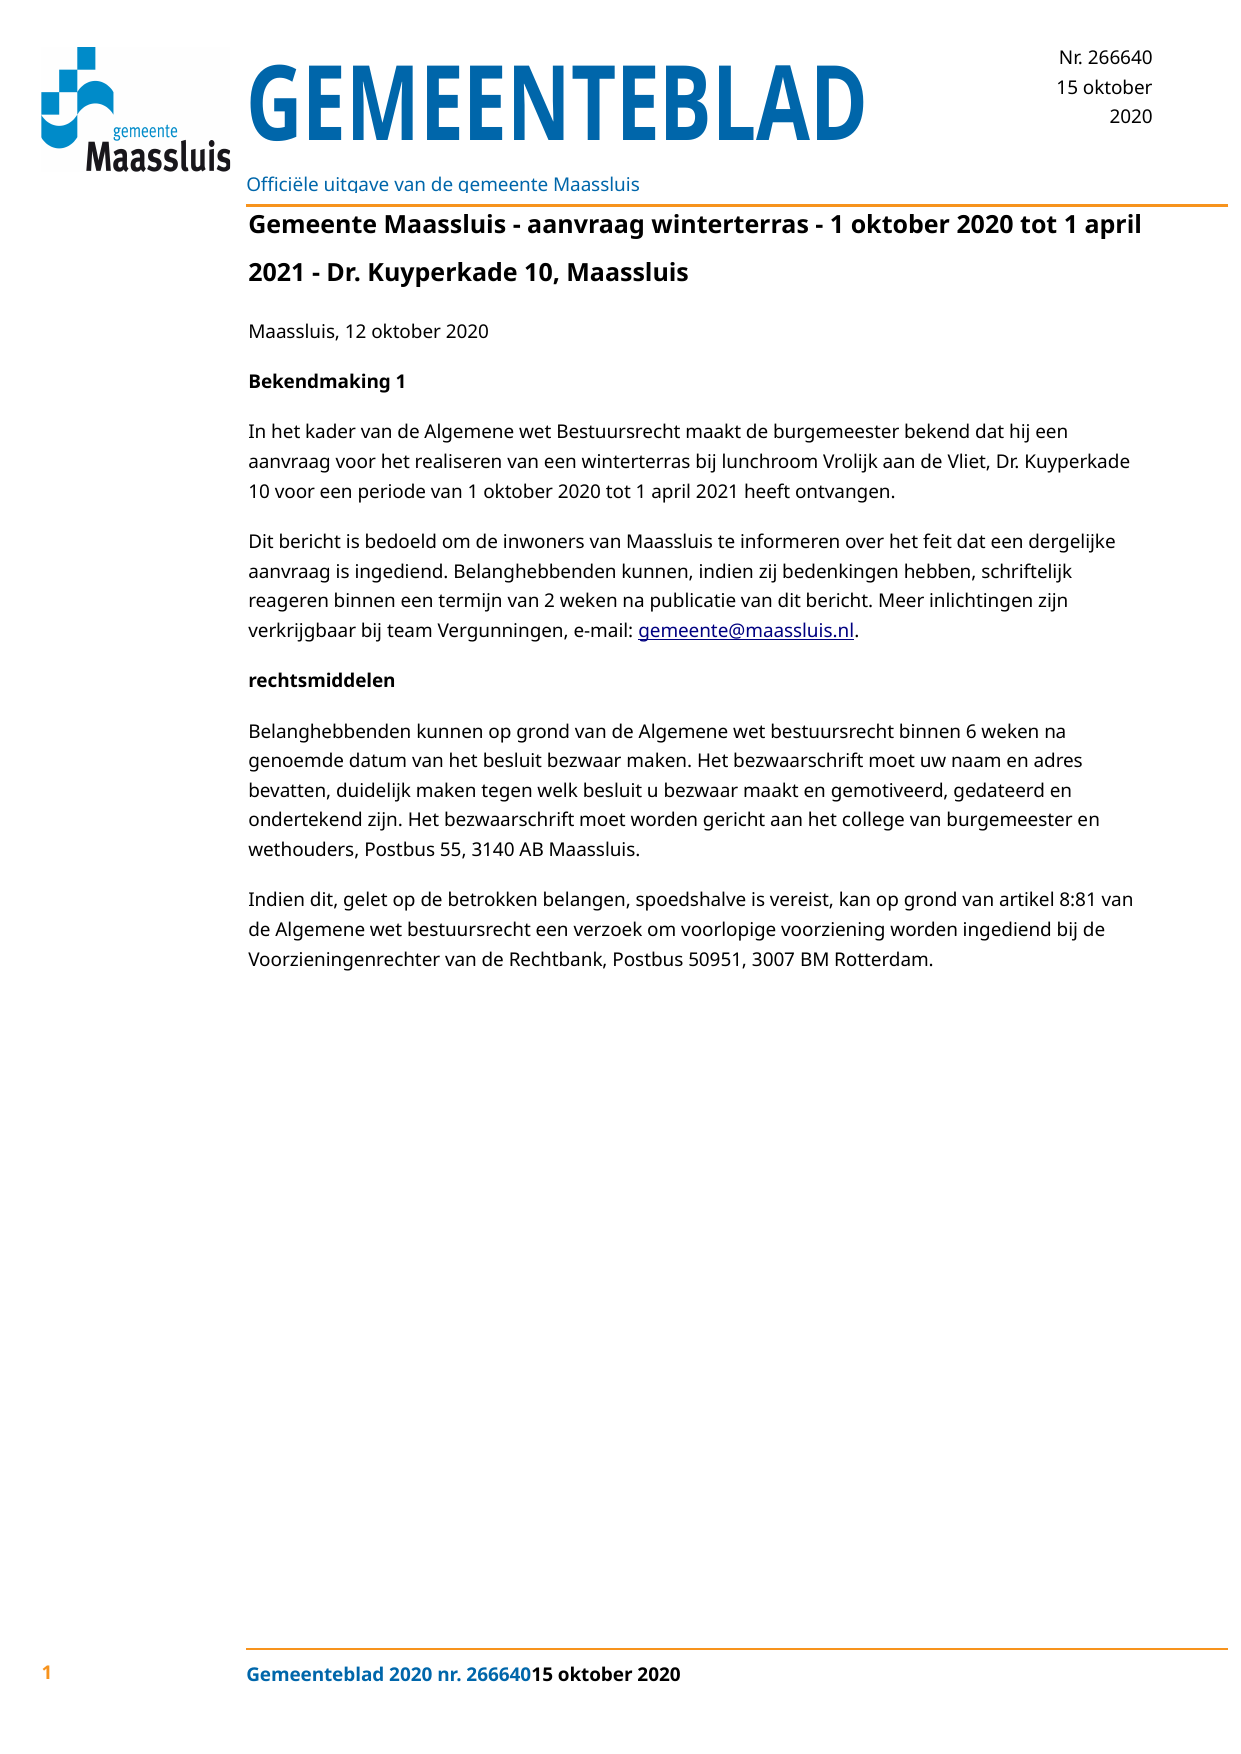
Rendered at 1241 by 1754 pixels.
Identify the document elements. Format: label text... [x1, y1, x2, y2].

text Maassluis, 12 oktober 2020 [248, 318, 1152, 344]
text Belanghebbenden kunnen op grond van de Algemene wet bestuursrecht binnen 6 weken na genoemde datum van het besluit bezwaar maken. Het bezwaarschrift moet uw naam en adres bevatten, duidelijk maken tegen welk besluit u bezwaar maakt en gemotiveerd, gedateerd en ondertekend zijn. Het bezwaarschrift moet worden gericht aan het college van burgemeester en wethouders, Postbus 55, 3140 AB Maassluis. [248, 718, 1152, 862]
text In het kader van de Algemene wet Bestuursrecht maakt de burgemeester bekend dat hij een aanvraag voor het realiseren van een winterterras bij lunchroom Vrolijk aan de Vliet, Dr. Kuyperkade 10 voor een periode van 1 oktober 2020 tot 1 april 2021 heeft ontvangen. [248, 419, 1152, 504]
text Bekendmaking 1 [248, 368, 1152, 394]
text rechtsmiddelen [248, 667, 1152, 693]
picture [41, 47, 231, 172]
picture [41, 47, 77, 92]
text Indien dit, gelet op de betrokken belangen, spoedshalve is vereist, kan op grond van artikel 8:81 van de Algemene wet bestuursrecht een verzoek om voorlopige voorziening worden ingediend bij de Voorzieningenrechter van de Rechtbank, Postbus 50951, 3007 BM Rotterdam. [248, 887, 1152, 972]
text Dit bericht is bedoeld om de inwoners van Maassluis te informeren over het feit dat een dergelijke aanvraag is ingediend. Belanghebbenden kunnen, indien zij bedenkingen hebben, schriftelijk reageren binnen een termijn van 2 weken na publicatie van dit bericht. Meer inlichtingen zijn verkrijgbaar bij team Vergunningen, e-mail: gemeente@maassluis.nl. [248, 528, 1152, 643]
text Gemeente Maassluis - aanvraag winterterras - 1 oktober 2020 tot 1 april 2021 - Dr. Kuyperkade 10, Maassluis [248, 207, 1152, 288]
